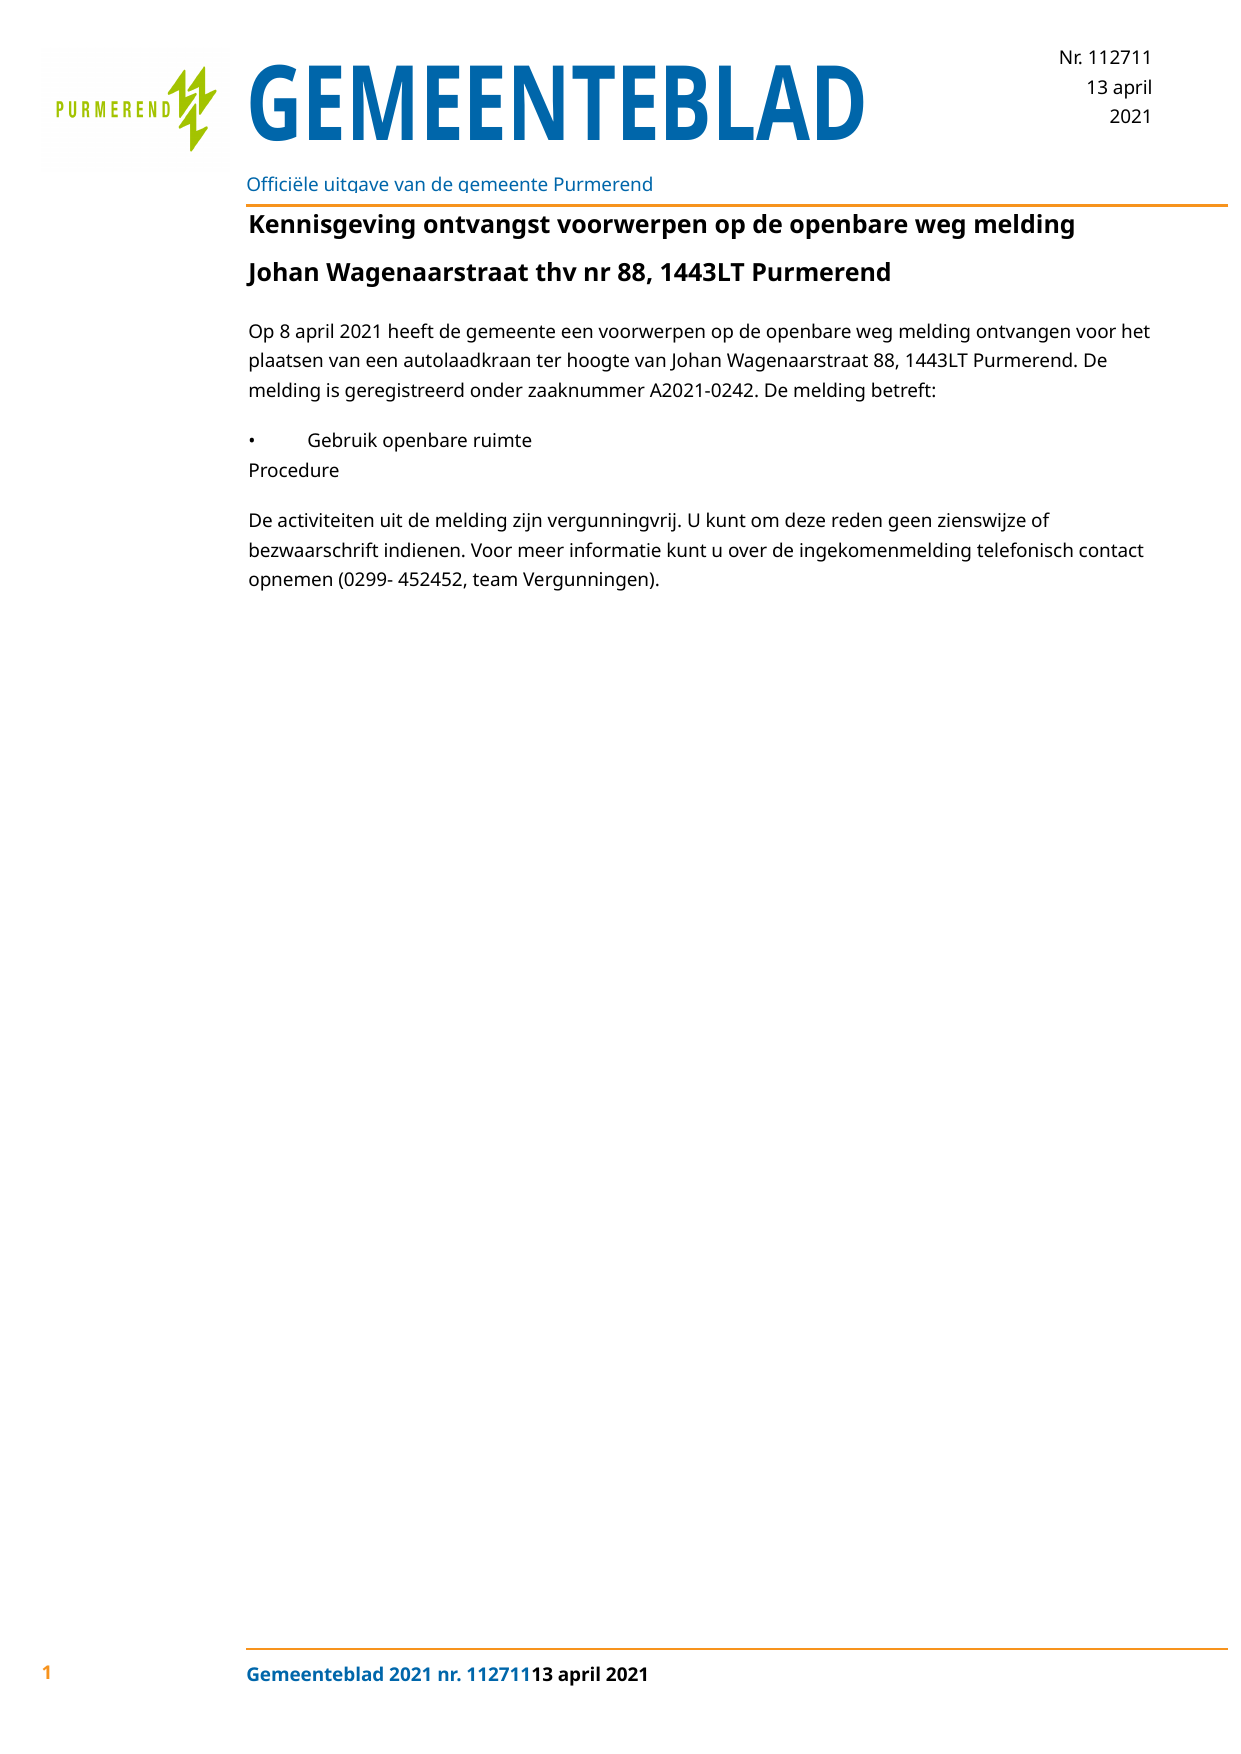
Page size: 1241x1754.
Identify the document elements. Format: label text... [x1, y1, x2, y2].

list Gebruik openbare ruimte [248, 427, 1152, 453]
text De activiteiten uit de melding zijn vergunningvrij. U kunt om deze reden geen zienswijze of bezwaarschrift indienen. Voor meer informatie kunt u over de ingekomenmelding telefonisch contact opnemen (0299- 452452, team Vergunningen). [248, 507, 1152, 592]
text Op 8 april 2021 heeft de gemeente een voorwerpen op de openbare weg melding ontvangen voor het plaatsen van een autolaadkraan ter hoogte van Johan Wagenaarstraat 88, 1443LT Purmerend. De melding is geregistreerd onder zaaknummer A2021-0242. De melding betreft: [248, 318, 1152, 403]
picture [41, 47, 231, 172]
text Kennisgeving ontvangst voorwerpen op de openbare weg melding Johan Wagenaarstraat thv nr 88, 1443LT Purmerend [248, 207, 1152, 288]
text Procedure [248, 457, 1152, 483]
